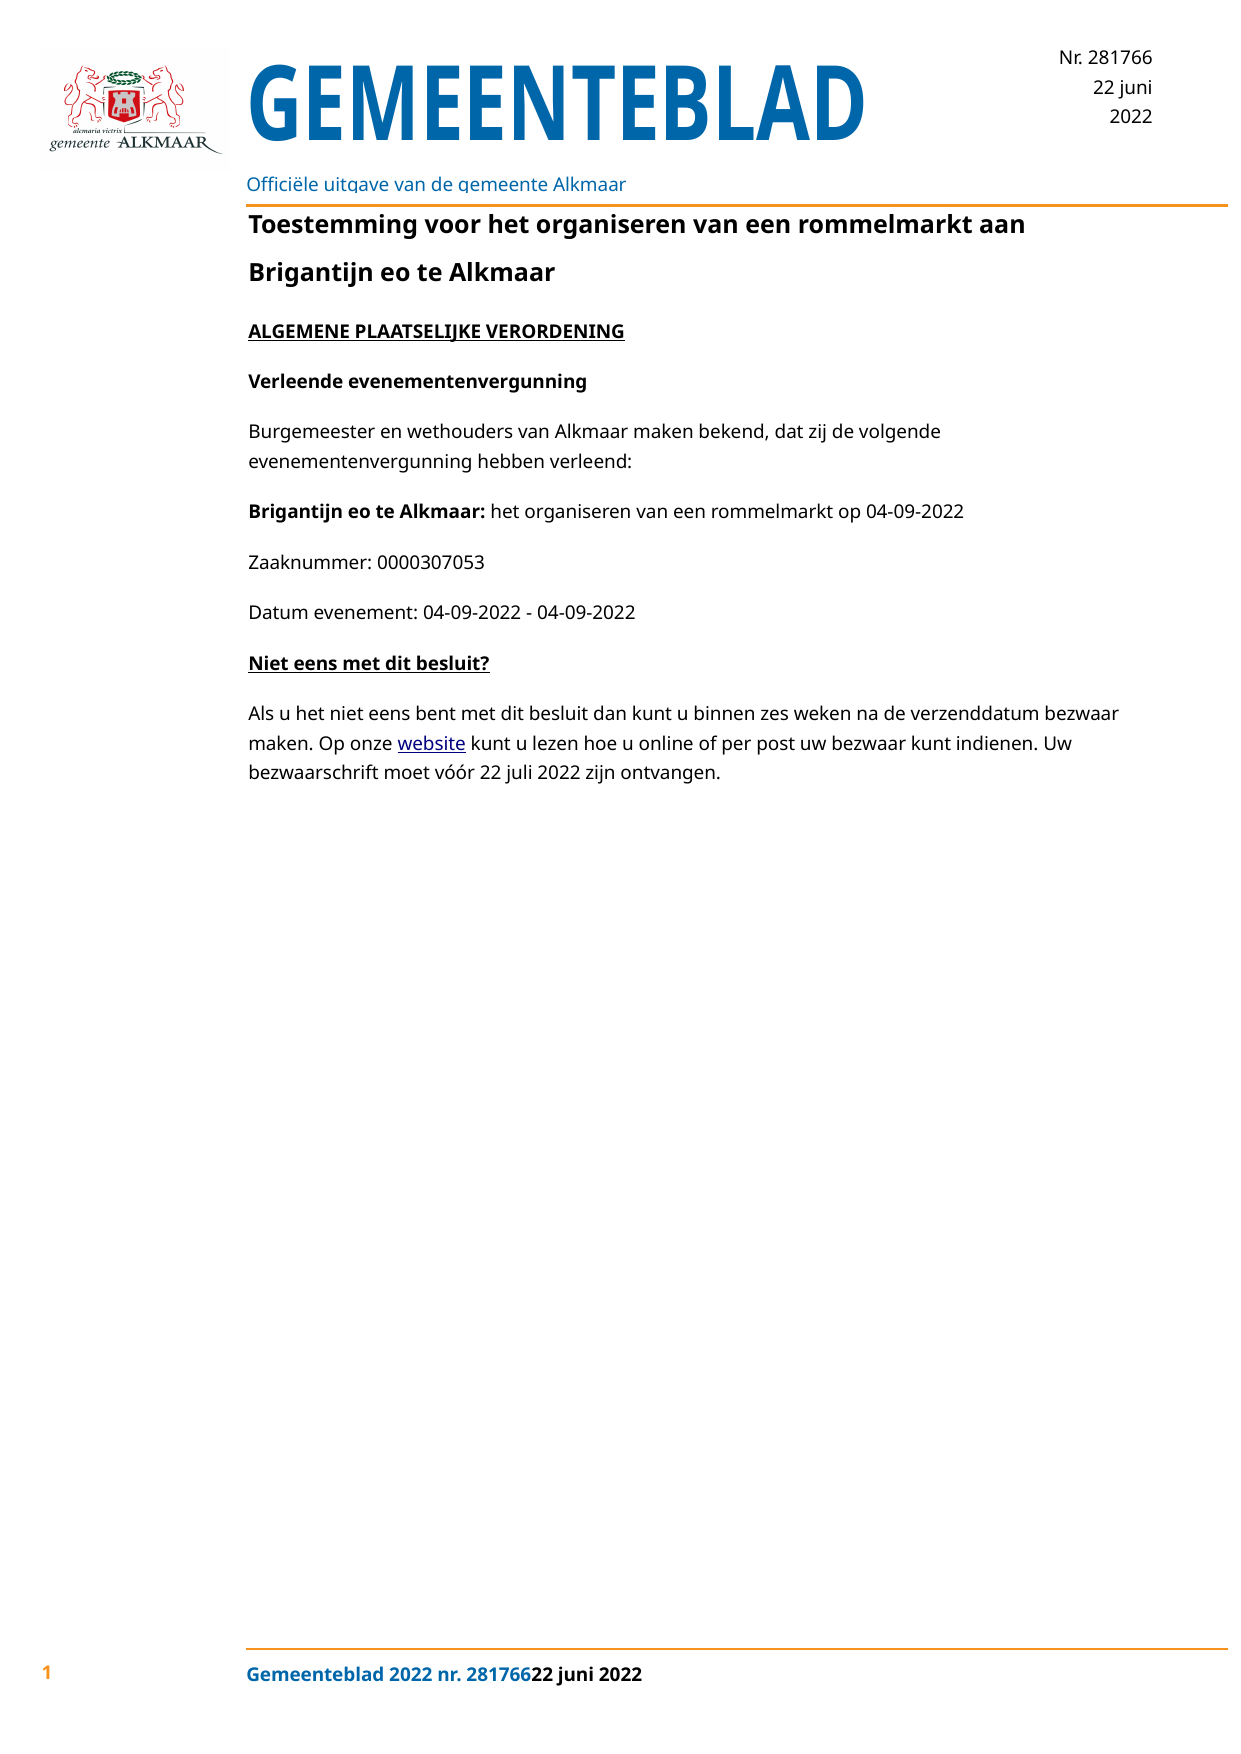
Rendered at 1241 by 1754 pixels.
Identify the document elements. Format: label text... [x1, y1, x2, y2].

text Brigantijn eo te Alkmaar: het organiseren van een rommelmarkt op 04-09-2022 [248, 499, 1152, 524]
text Toestemming voor het organiseren van een rommelmarkt aan Brigantijn eo te Alkmaar [248, 207, 1152, 288]
text Datum evenement: 04-09-2022 - 04-09-2022 [248, 599, 1152, 625]
text Verleende evenementenvergunning [248, 368, 1152, 394]
text Als u het niet eens bent met dit besluit dan kunt u binnen zes weken na de verzenddatum bezwaar maken. Op onze website kunt u lezen hoe u online of per post uw bezwaar kunt indienen. Uw bezwaarschrift moet vóór 22 juli 2022 zijn ontvangen. [248, 700, 1152, 785]
text Niet eens met dit besluit? [248, 650, 1152, 676]
text ALGEMENE PLAATSELIJKE VERORDENING [248, 318, 1152, 344]
text Zaaknummer: 0000307053 [248, 549, 1152, 575]
picture [41, 47, 231, 172]
text Burgemeester en wethouders van Alkmaar maken bekend, dat zij de volgende evenementenvergunning hebben verleend: [248, 419, 1152, 474]
